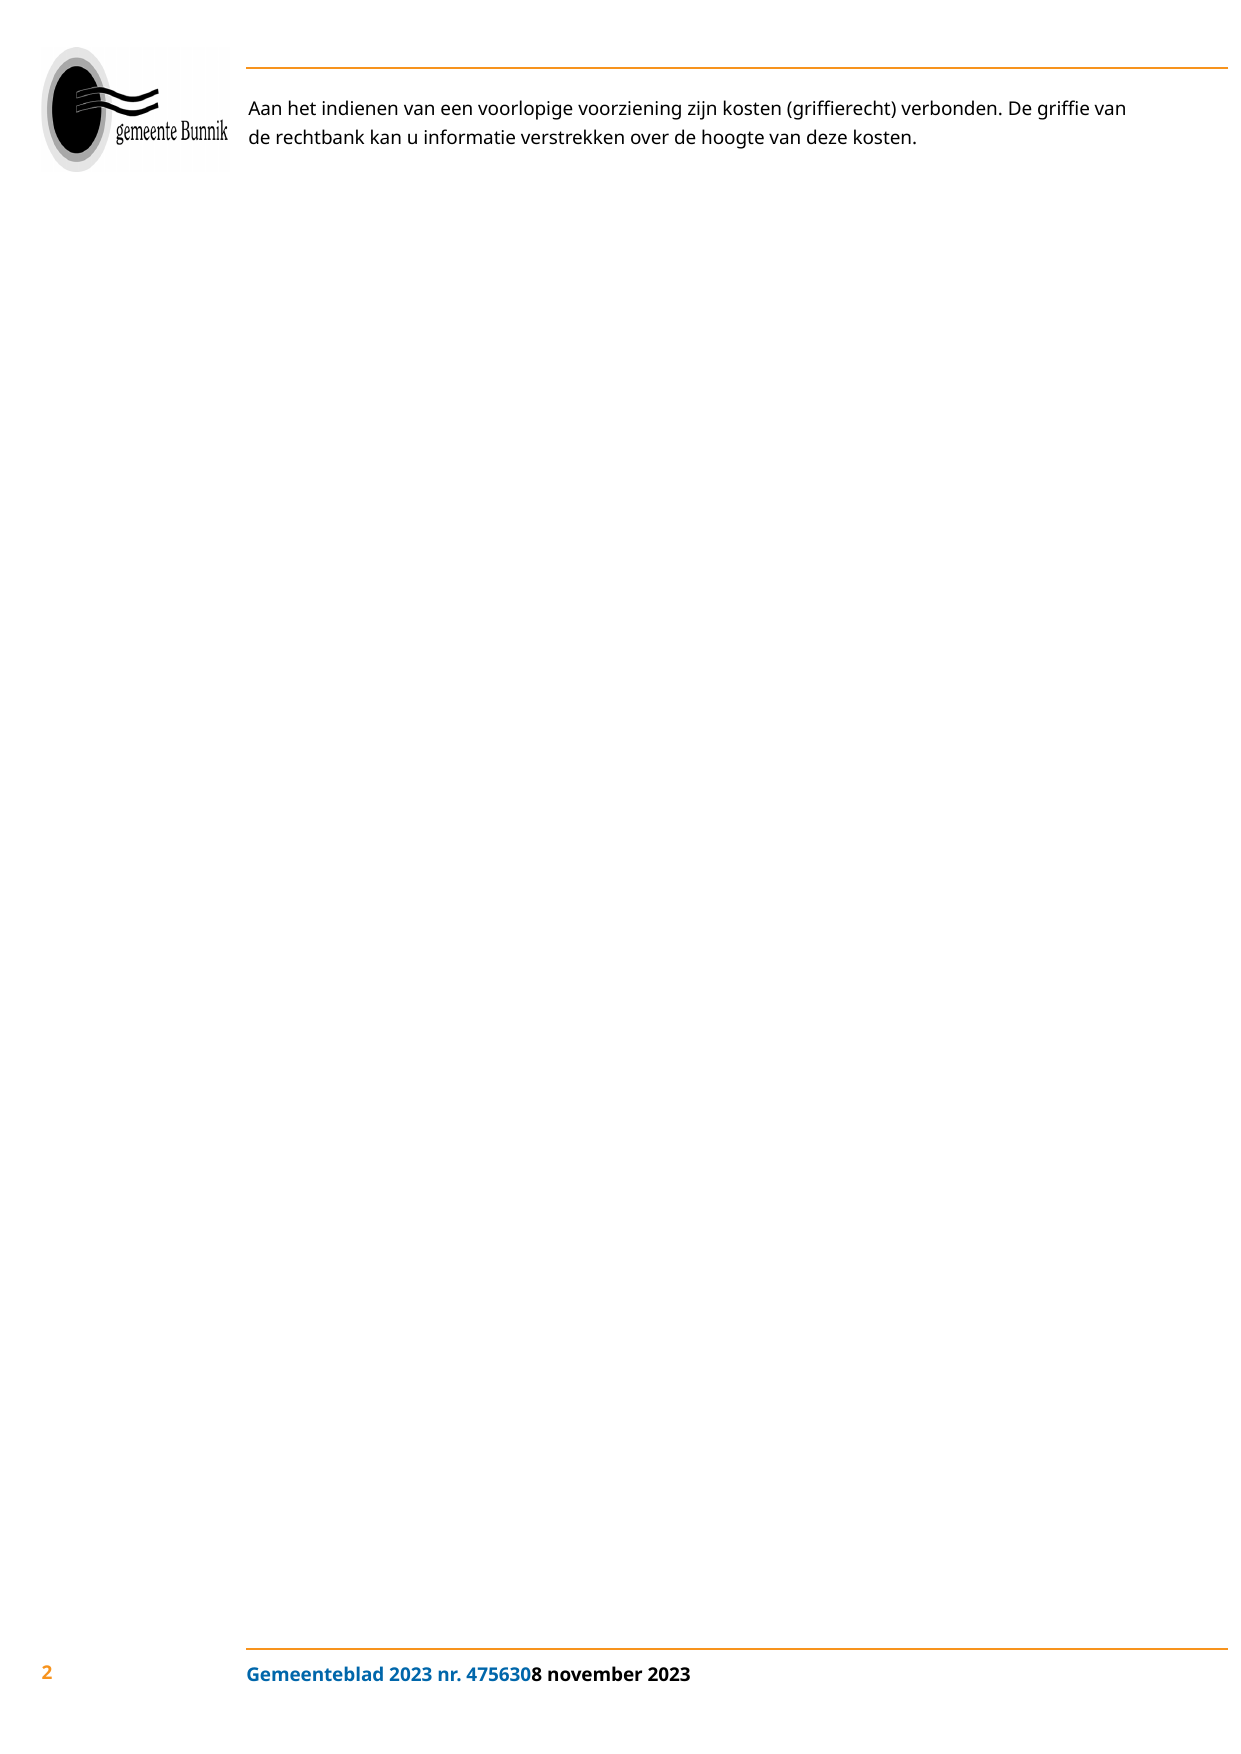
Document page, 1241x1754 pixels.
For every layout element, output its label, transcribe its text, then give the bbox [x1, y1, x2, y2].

picture [41, 47, 231, 172]
text Aan het indienen van een voorlopige voorziening zijn kosten (griffierecht) verbonden. De griffie van de rechtbank kan u informatie verstrekken over de hoogte van deze kosten. [248, 95, 1152, 150]
